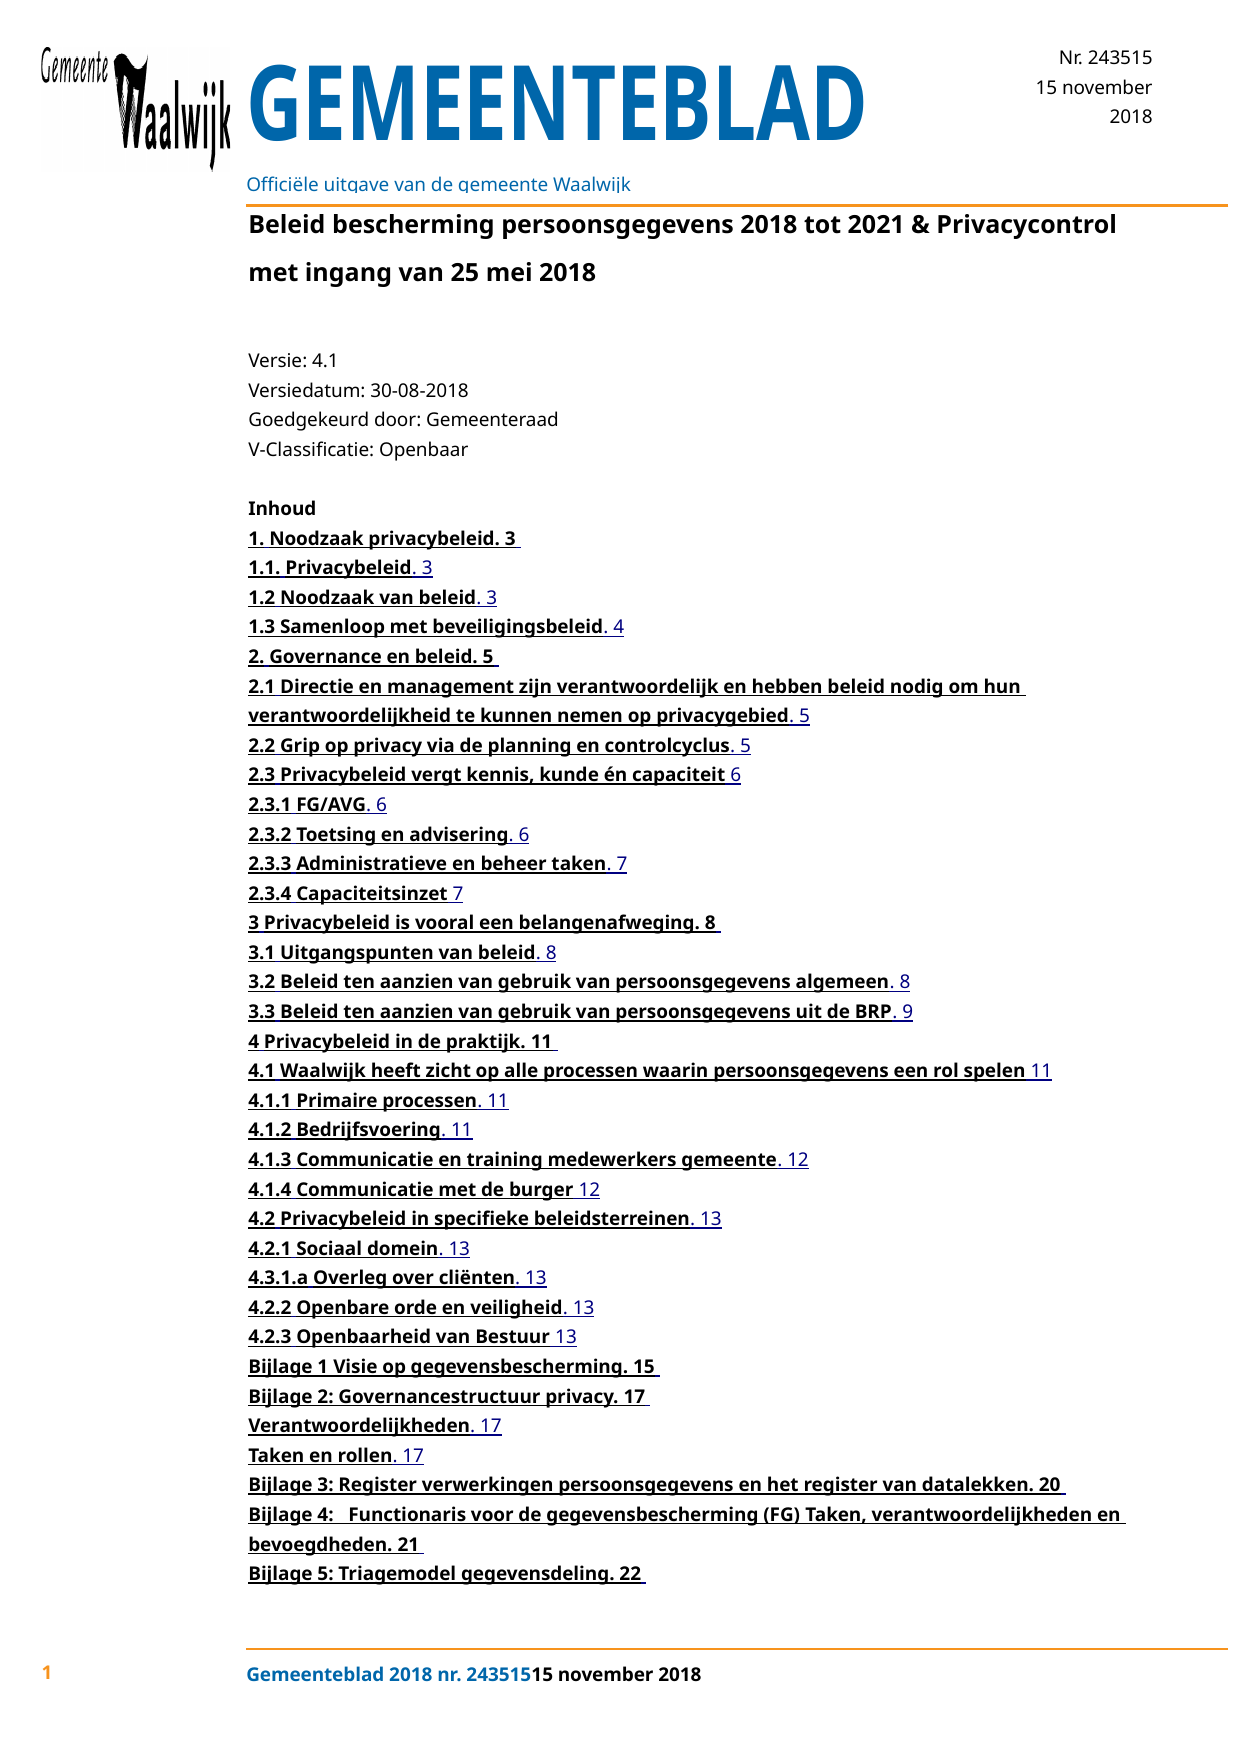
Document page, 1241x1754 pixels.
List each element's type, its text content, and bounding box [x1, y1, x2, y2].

text 2.3.2 Toetsing en advisering. 6 [248, 821, 1152, 847]
text Versie: 4.1 [248, 347, 1152, 373]
text 4.3.1.a Overleg over cliënten. 13 [248, 1264, 1152, 1290]
text 4.1 Waalwijk heeft zicht op alle processen waarin persoonsgegevens een rol spelen 11 [248, 1057, 1152, 1083]
text Versiedatum: 30-08-2018 [248, 377, 1152, 403]
text V-Classificatie: Openbaar [248, 436, 1152, 462]
text 4.2.2 Openbare orde en veiligheid. 13 [248, 1294, 1152, 1320]
text 2.3.4 Capaciteitsinzet 7 [248, 880, 1152, 906]
picture [41, 47, 231, 172]
text 2.2 Grip op privacy via de planning en controlcyclus. 5 [248, 732, 1152, 758]
text 4.2 Privacybeleid in specifieke beleidsterreinen. 13 [248, 1205, 1152, 1231]
text 2.3.1 FG/AVG. 6 [248, 791, 1152, 817]
text Goedgekeurd door: Gemeenteraad [248, 407, 1152, 432]
text Beleid bescherming persoonsgegevens 2018 tot 2021 & Privacycontrol met ingang van 25 mei 2018 [248, 207, 1152, 288]
text Bijlage 3: Register verwerkingen persoonsgegevens en het register van datalekken. 20 [248, 1472, 1152, 1497]
text 4.1.1 Primaire processen. 11 [248, 1087, 1152, 1113]
text 1. Noodzaak privacybeleid. 3 [248, 525, 1152, 551]
text 3.2 Beleid ten aanzien van gebruik van persoonsgegevens algemeen. 8 [248, 969, 1152, 994]
text 1.3 Samenloop met beveiligingsbeleid. 4 [248, 614, 1152, 639]
text 1.2 Noodzaak van beleid. 3 [248, 584, 1152, 610]
text 2.1 Directie en management zijn verantwoordelijk en hebben beleid nodig om hun verantwoordelijkheid te kunnen nemen op privacygebied. 5 [248, 673, 1152, 728]
text 2.3.3 Administratieve en beheer taken. 7 [248, 850, 1152, 876]
text 2.3 Privacybeleid vergt kennis, kunde én capaciteit 6 [248, 762, 1152, 787]
text 4.1.2 Bedrijfsvoering. 11 [248, 1117, 1152, 1142]
text 4.2.1 Sociaal domein. 13 [248, 1235, 1152, 1261]
text Bijlage 2: Governancestructuur privacy. 17 [248, 1383, 1152, 1409]
text Bijlage 4: Functionaris voor de gegevensbescherming (FG) Taken, verantwoordelijkheden en bevoegdheden. 21 [248, 1501, 1152, 1557]
text Taken en rollen. 17 [248, 1442, 1152, 1468]
text 4.1.4 Communicatie met de burger 12 [248, 1176, 1152, 1202]
text 4 Privacybeleid in de praktijk. 11 [248, 1028, 1152, 1054]
text Inhoud [248, 495, 1152, 521]
text 4.1.3 Communicatie en training medewerkers gemeente. 12 [248, 1146, 1152, 1172]
text 3.3 Beleid ten aanzien van gebruik van persoonsgegevens uit de BRP. 9 [248, 998, 1152, 1024]
text 3.1 Uitgangspunten van beleid. 8 [248, 939, 1152, 965]
text 1.1. Privacybeleid. 3 [248, 554, 1152, 580]
text 4.2.3 Openbaarheid van Bestuur 13 [248, 1324, 1152, 1349]
text 2. Governance en beleid. 5 [248, 643, 1152, 669]
text Verantwoordelijkheden. 17 [248, 1412, 1152, 1438]
text Bijlage 5: Triagemodel gegevensdeling. 22 [248, 1560, 1152, 1586]
text 3 Privacybeleid is vooral een belangenafweging. 8 [248, 909, 1152, 935]
text Bijlage 1 Visie op gegevensbescherming. 15 [248, 1353, 1152, 1379]
